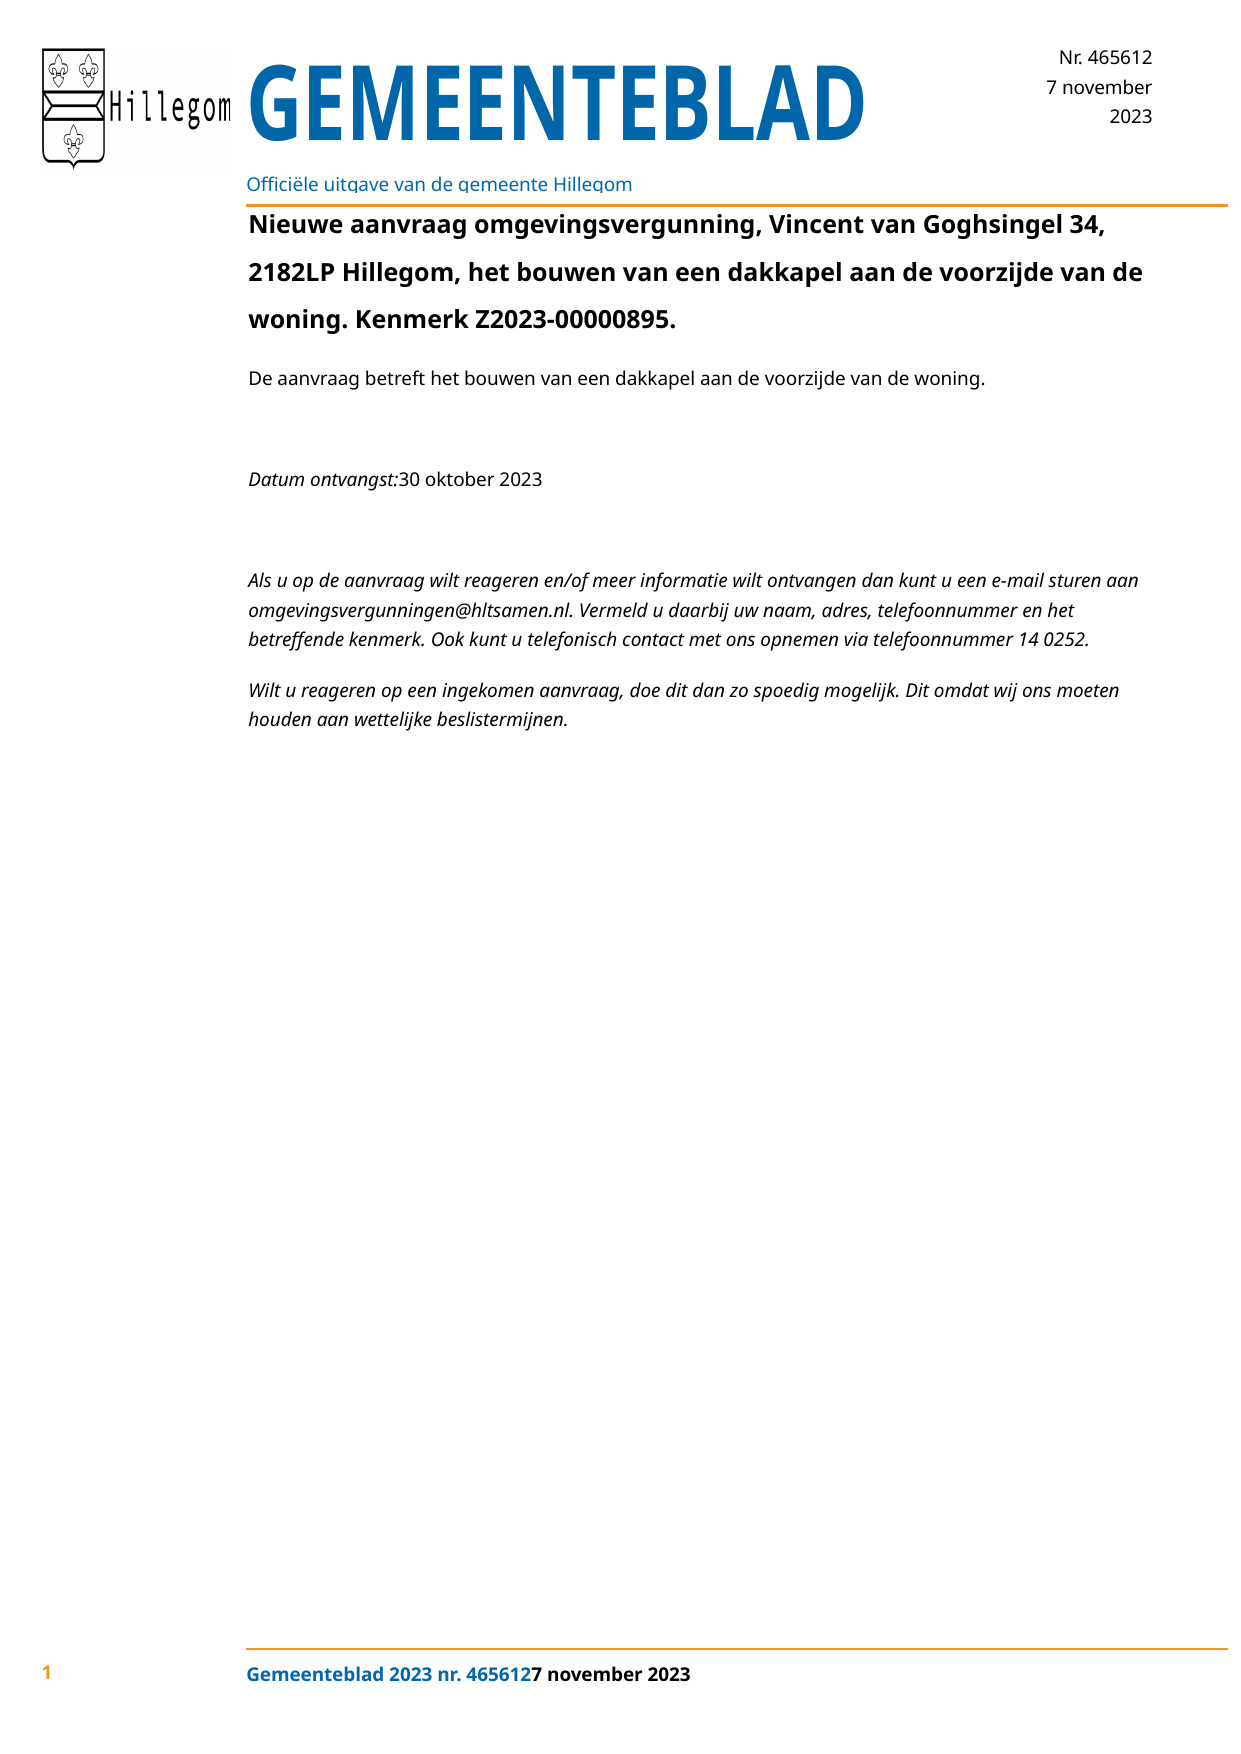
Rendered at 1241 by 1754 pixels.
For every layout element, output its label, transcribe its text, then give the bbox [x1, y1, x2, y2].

text Als u op de aanvraag wilt reageren en/of meer informatie wilt ontvangen dan kunt u een e-mail sturen aan omgevingsvergunningen@hltsamen.nl. Vermeld u daarbij uw naam, adres, telefoonnummer en het betreffende kenmerk. Ook kunt u telefonisch contact met ons opnemen via telefoonnummer 14 0252. [248, 567, 1152, 652]
text De aanvraag betreft het bouwen van een dakkapel aan de voorzijde van de woning. [248, 366, 1152, 391]
text Nieuwe aanvraag omgevingsvergunning, Vincent van Goghsingel 34, 2182LP Hillegom, het bouwen van een dakkapel aan de voorzijde van de woning. Kenmerk Z2023-00000895. [248, 207, 1152, 336]
text Datum ontvangst:30 oktober 2023 [248, 466, 1152, 492]
text Wilt u reageren op een ingekomen aanvraag, doe dit dan zo spoedig mogelijk. Dit omdat wij ons moeten houden aan wettelijke beslistermijnen. [248, 677, 1152, 732]
picture [41, 47, 231, 172]
